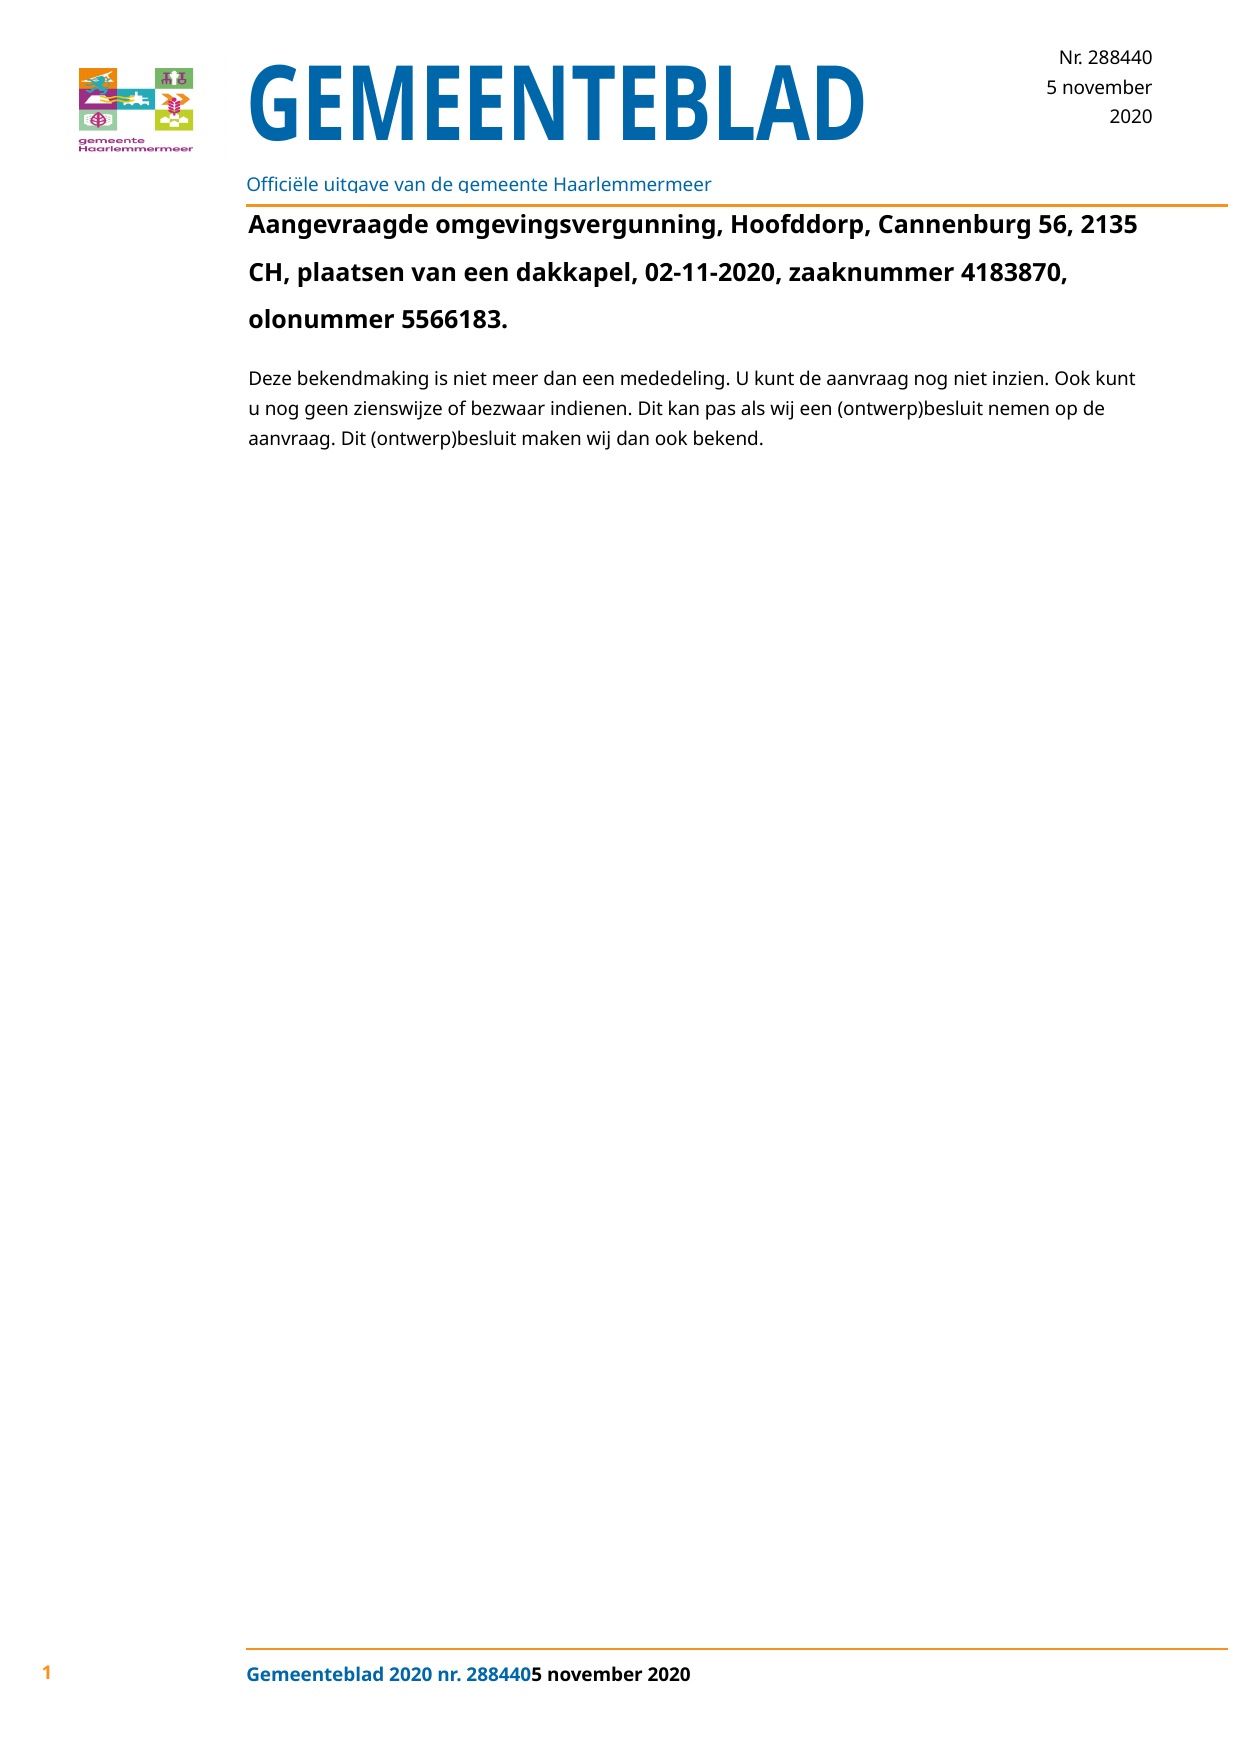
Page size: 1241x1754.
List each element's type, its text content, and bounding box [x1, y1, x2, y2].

text Aangevraagde omgevingsvergunning, Hoofddorp, Cannenburg 56, 2135 CH, plaatsen van een dakkapel, 02-11-2020, zaaknummer 4183870, olonummer 5566183. [248, 207, 1152, 336]
picture [41, 47, 231, 172]
text Deze bekendmaking is niet meer dan een mededeling. U kunt de aanvraag nog niet inzien. Ook kunt u nog geen zienswijze of bezwaar indienen. Dit kan pas als wij een (ontwerp)besluit nemen op de aanvraag. Dit (ontwerp)besluit maken wij dan ook bekend. [248, 366, 1152, 450]
